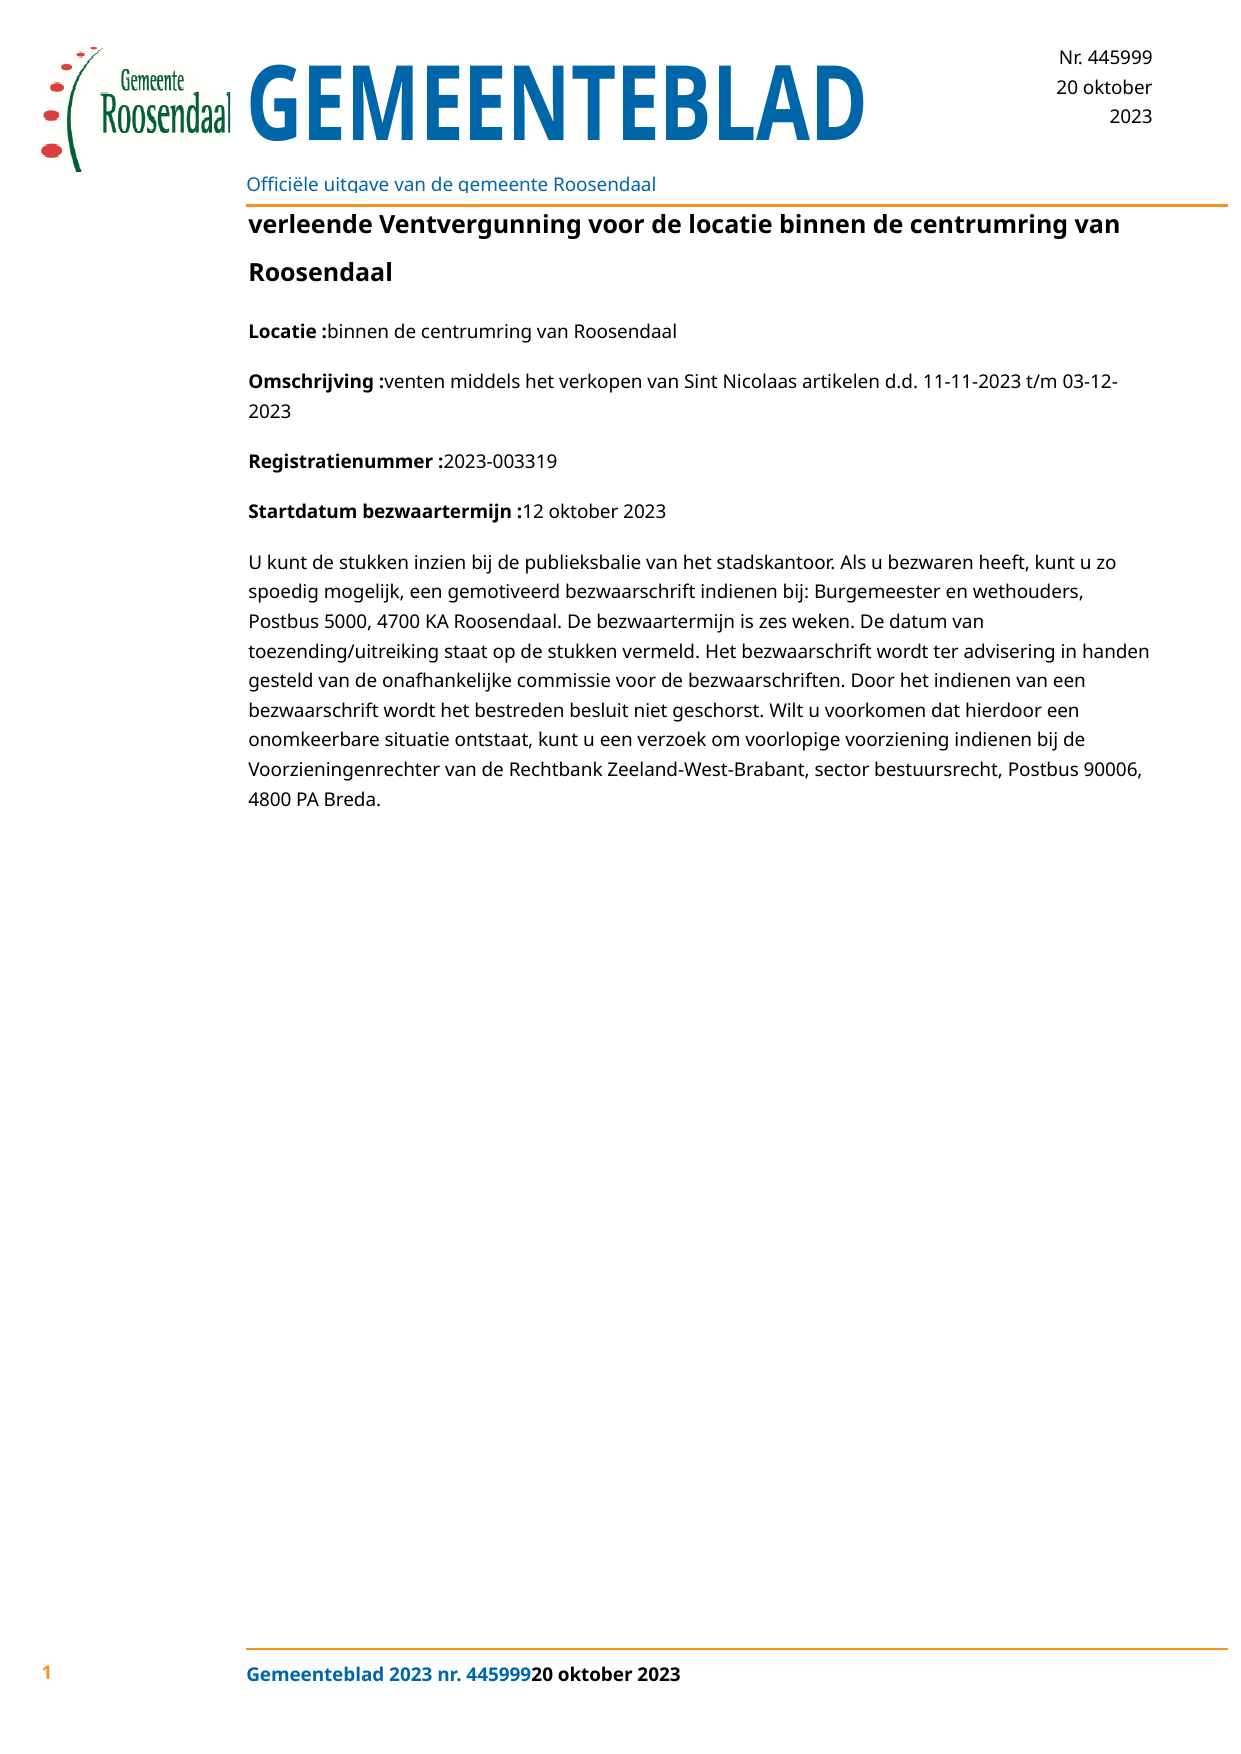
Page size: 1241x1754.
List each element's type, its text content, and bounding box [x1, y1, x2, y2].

picture [41, 47, 231, 172]
text Startdatum bezwaartermijn :12 oktober 2023 [248, 499, 1152, 524]
text Locatie :binnen de centrumring van Roosendaal [248, 318, 1152, 344]
text Registratienummer :2023-003319 [248, 448, 1152, 474]
text verleende Ventvergunning voor de locatie binnen de centrumring van Roosendaal [248, 207, 1152, 288]
text Omschrijving :venten middels het verkopen van Sint Nicolaas artikelen d.d. 11-11-2023 t/m 03-12-2023 [248, 368, 1152, 424]
text U kunt de stukken inzien bij de publieksbalie van het stadskantoor. Als u bezwaren heeft, kunt u zo spoedig mogelijk, een gemotiveerd bezwaarschrift indienen bij: Burgemeester en wethouders, Postbus 5000, 4700 KA Roosendaal. De bezwaartermijn is zes weken. De datum van toezending/uitreiking staat op de stukken vermeld. Het bezwaarschrift wordt ter advisering in handen gesteld van de onafhankelijke commissie voor de bezwaarschriften. Door het indienen van een bezwaarschrift wordt het bestreden besluit niet geschorst. Wilt u voorkomen dat hierdoor een onomkeerbare situatie ontstaat, kunt u een verzoek om voorlopige voorziening indienen bij de Voorzieningenrechter van de Rechtbank Zeeland-West-Brabant, sector bestuursrecht, Postbus 90006, 4800 PA Breda. [248, 549, 1152, 812]
